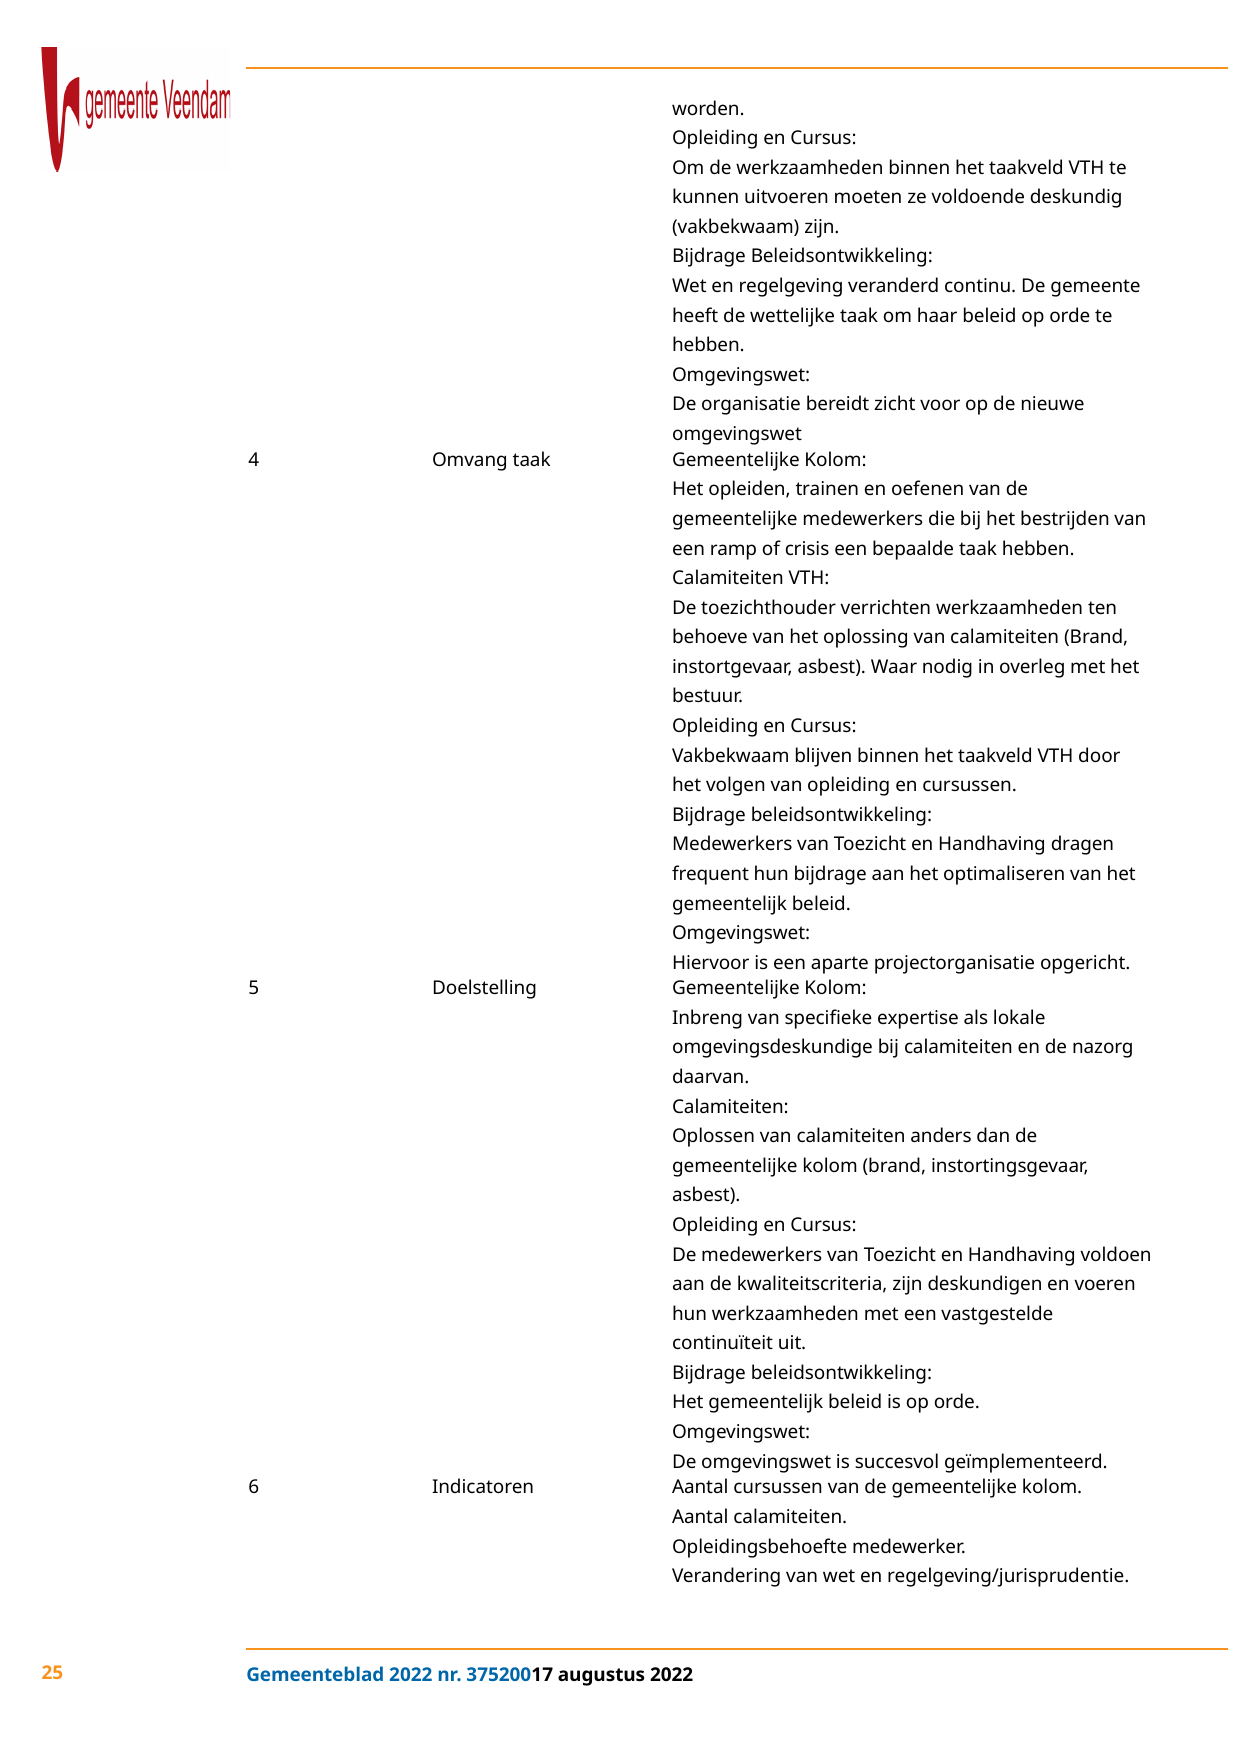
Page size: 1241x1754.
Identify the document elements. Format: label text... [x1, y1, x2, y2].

table_cell 5 [248, 975, 432, 1474]
table_cell 4 [248, 446, 432, 974]
table_cell Omvang taak [432, 446, 672, 974]
table_cell Doelstelling [432, 975, 672, 1474]
table_cell Indicatoren [432, 1474, 672, 1588]
table_cell Gemeentelijke Kolom: Inbreng van specifieke expertise als lokale omgevingsdeskundige bij calamiteiten en de nazorg daarvan. Calamiteiten: Oplossen van calamiteiten anders dan de gemeentelijke kolom (brand, instortingsgevaar, asbest). Opleiding en Cursus: De medewerkers van Toezicht en Handhaving voldoen aan de kwaliteitscriteria, zijn deskundigen en voeren hun werkzaamheden met een vastgestelde continuïteit uit. Bijdrage beleidsontwikkeling: Het gemeentelijk beleid is op orde. Omgevingswet: De omgevingswet is succesvol geïmplementeerd. [672, 975, 1152, 1474]
table_cell Aantal cursussen van de gemeentelijke kolom. Aantal calamiteiten. Opleidingsbehoefte medewerker. Verandering van wet en regelgeving/jurisprudentie. [672, 1474, 1152, 1588]
table_cell worden. Opleiding en Cursus: Om de werkzaamheden binnen het taakveld VTH te kunnen uitvoeren moeten ze voldoende deskundig (vakbekwaam) zijn. Bijdrage Beleidsontwikkeling: Wet en regelgeving veranderd continu. De gemeente heeft de wettelijke taak om haar beleid op orde te hebben. Omgevingswet: De organisatie bereidt zicht voor op de nieuwe omgevingswet [672, 95, 1152, 446]
table_cell 6 [248, 1474, 432, 1588]
table_cell [248, 95, 432, 446]
picture [41, 47, 231, 172]
table_cell Gemeentelijke Kolom: Het opleiden, trainen en oefenen van de gemeentelijke medewerkers die bij het bestrijden van een ramp of crisis een bepaalde taak hebben. Calamiteiten VTH: De toezichthouder verrichten werkzaamheden ten behoeve van het oplossing van calamiteiten (Brand, instortgevaar, asbest). Waar nodig in overleg met het bestuur. Opleiding en Cursus: Vakbekwaam blijven binnen het taakveld VTH door het volgen van opleiding en cursussen. Bijdrage beleidsontwikkeling: Medewerkers van Toezicht en Handhaving dragen frequent hun bijdrage aan het optimaliseren van het gemeentelijk beleid. Omgevingswet: Hiervoor is een aparte projectorganisatie opgericht. [672, 446, 1152, 974]
table_cell [432, 95, 672, 446]
